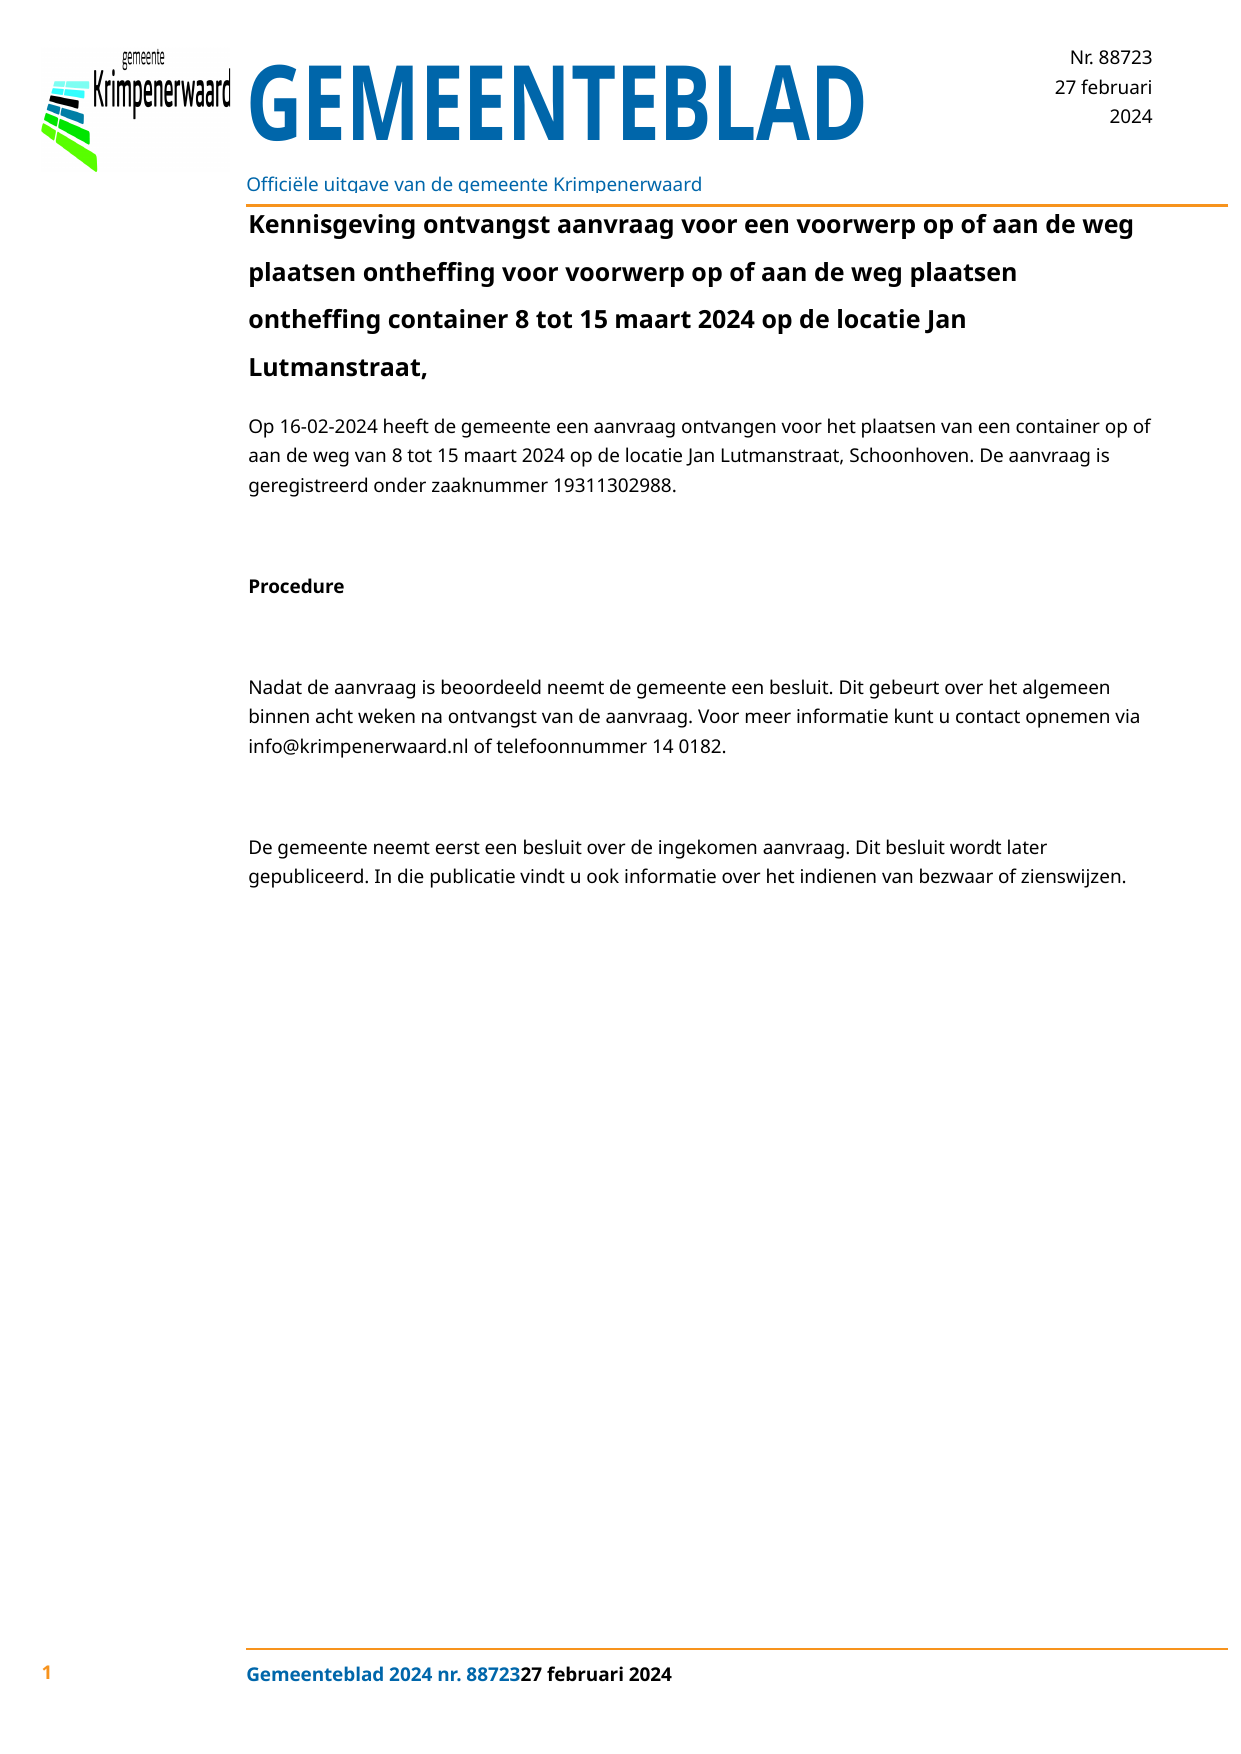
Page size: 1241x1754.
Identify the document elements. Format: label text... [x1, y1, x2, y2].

picture [41, 47, 231, 172]
text Procedure [248, 573, 1152, 599]
text De gemeente neemt eerst een besluit over de ingekomen aanvraag. Dit besluit wordt later gepubliceerd. In die publicatie vindt u ook informatie over het indienen van bezwaar of zienswijzen. [248, 834, 1152, 889]
text Op 16-02-2024 heeft de gemeente een aanvraag ontvangen voor het plaatsen van een container op of aan de weg van 8 tot 15 maart 2024 op de locatie Jan Lutmanstraat, Schoonhoven. De aanvraag is geregistreerd onder zaaknummer 19311302988. [248, 413, 1152, 498]
text Kennisgeving ontvangst aanvraag voor een voorwerp op of aan de weg plaatsen ontheffing voor voorwerp op of aan de weg plaatsen ontheffing container 8 tot 15 maart 2024 op de locatie Jan Lutmanstraat, [248, 207, 1152, 384]
text Nadat de aanvraag is beoordeeld neemt de gemeente een besluit. Dit gebeurt over het algemeen binnen acht weken na ontvangst van de aanvraag. Voor meer informatie kunt u contact opnemen via info@krimpenerwaard.nl of telefoonnummer 14 0182. [248, 674, 1152, 759]
